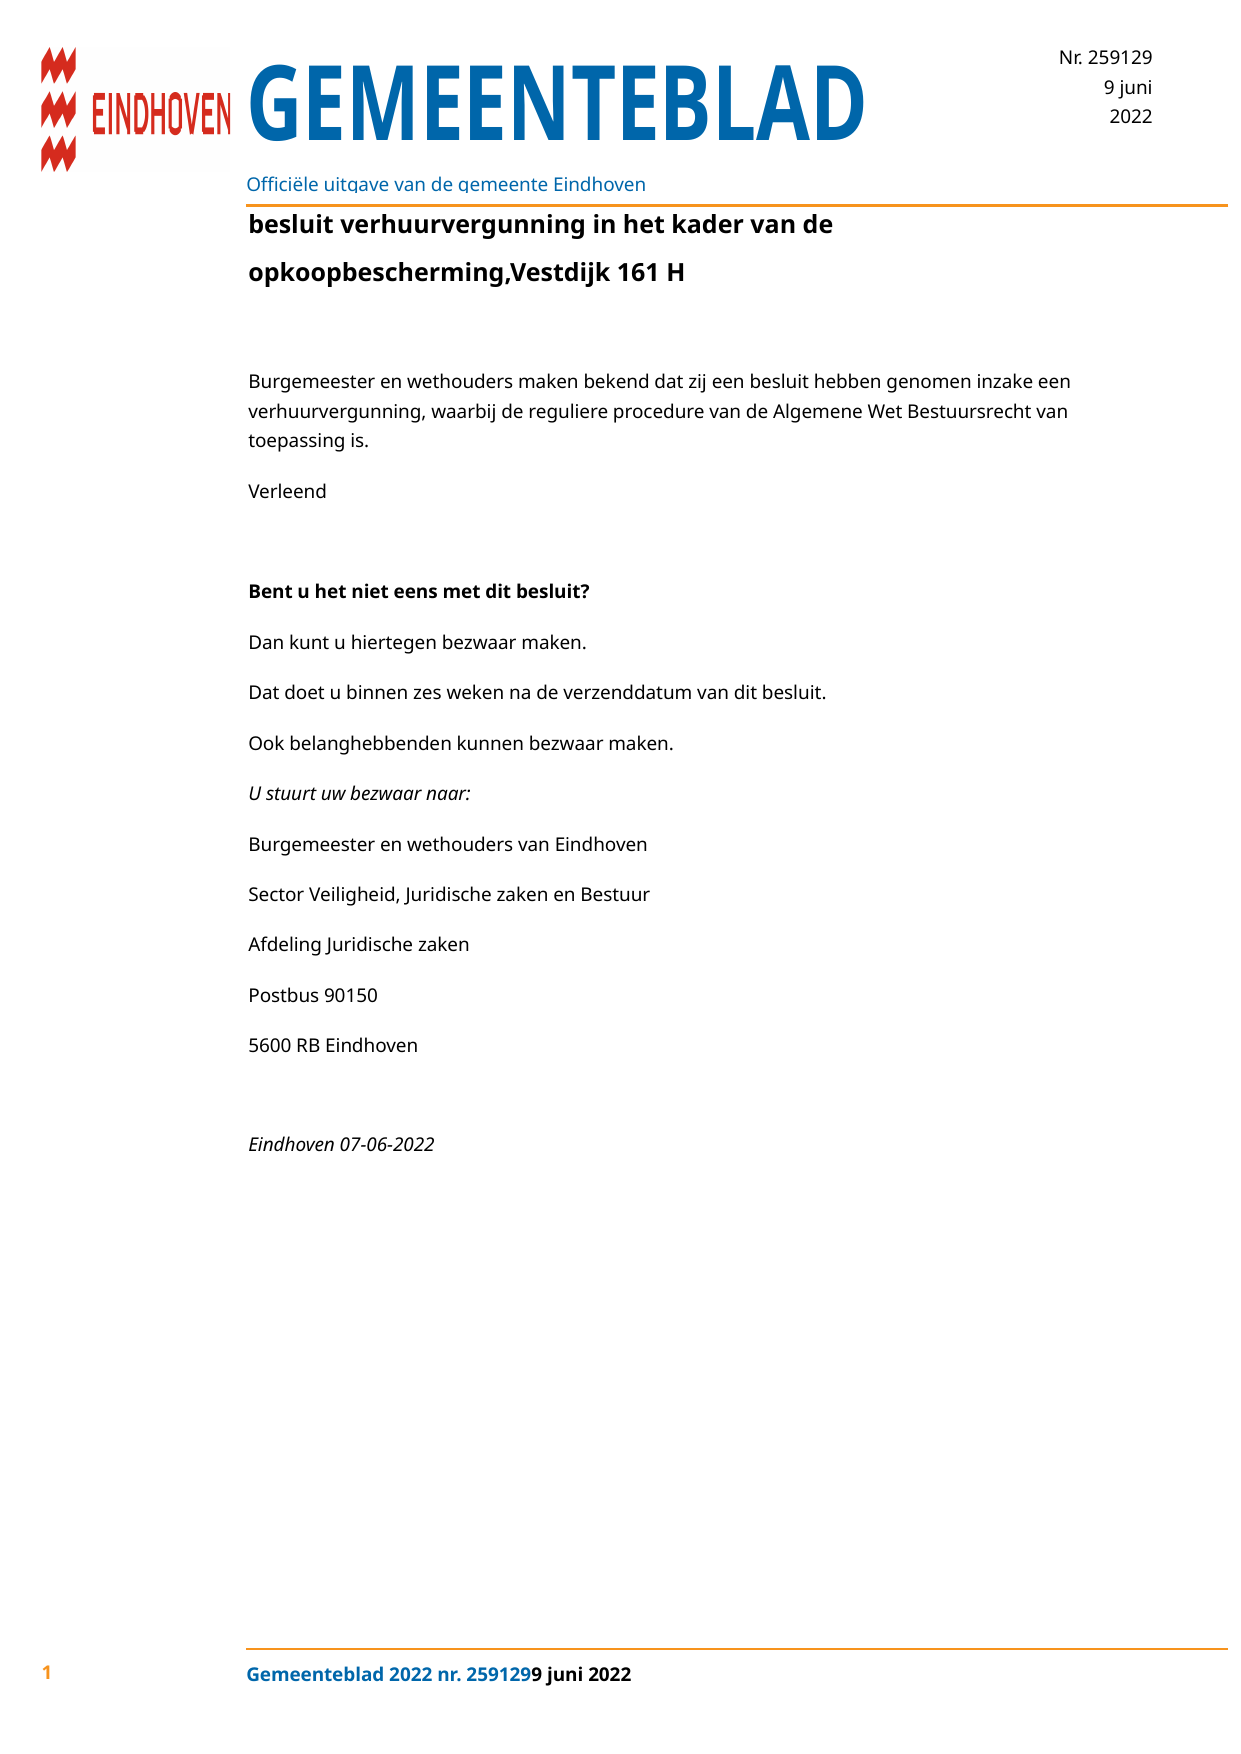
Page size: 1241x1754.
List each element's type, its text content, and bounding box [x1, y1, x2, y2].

text Bent u het niet eens met dit besluit? [248, 579, 1152, 604]
text Afdeling Juridische zaken [248, 932, 1152, 957]
text Dat doet u binnen zes weken na de verzenddatum van dit besluit. [248, 679, 1152, 705]
text 5600 RB Eindhoven [248, 1032, 1152, 1058]
picture [41, 47, 231, 172]
text Dan kunt u hiertegen bezwaar maken. [248, 629, 1152, 655]
text Eindhoven 07-06-2022 [248, 1131, 1152, 1156]
text Verleend [248, 478, 1152, 504]
text Ook belanghebbenden kunnen bezwaar maken. [248, 730, 1152, 756]
text Burgemeester en wethouders van Eindhoven [248, 831, 1152, 857]
text Sector Veiligheid, Juridische zaken en Bestuur [248, 881, 1152, 907]
text Postbus 90150 [248, 982, 1152, 1008]
text besluit verhuurvergunning in het kader van de opkoopbescherming,Vestdijk 161 H [248, 207, 1152, 288]
text Burgemeester en wethouders maken bekend dat zij een besluit hebben genomen inzake een verhuurvergunning, waarbij de reguliere procedure van de Algemene Wet Bestuursrecht van toepassing is. [248, 368, 1152, 453]
text U stuurt uw bezwaar naar: [248, 780, 1152, 806]
